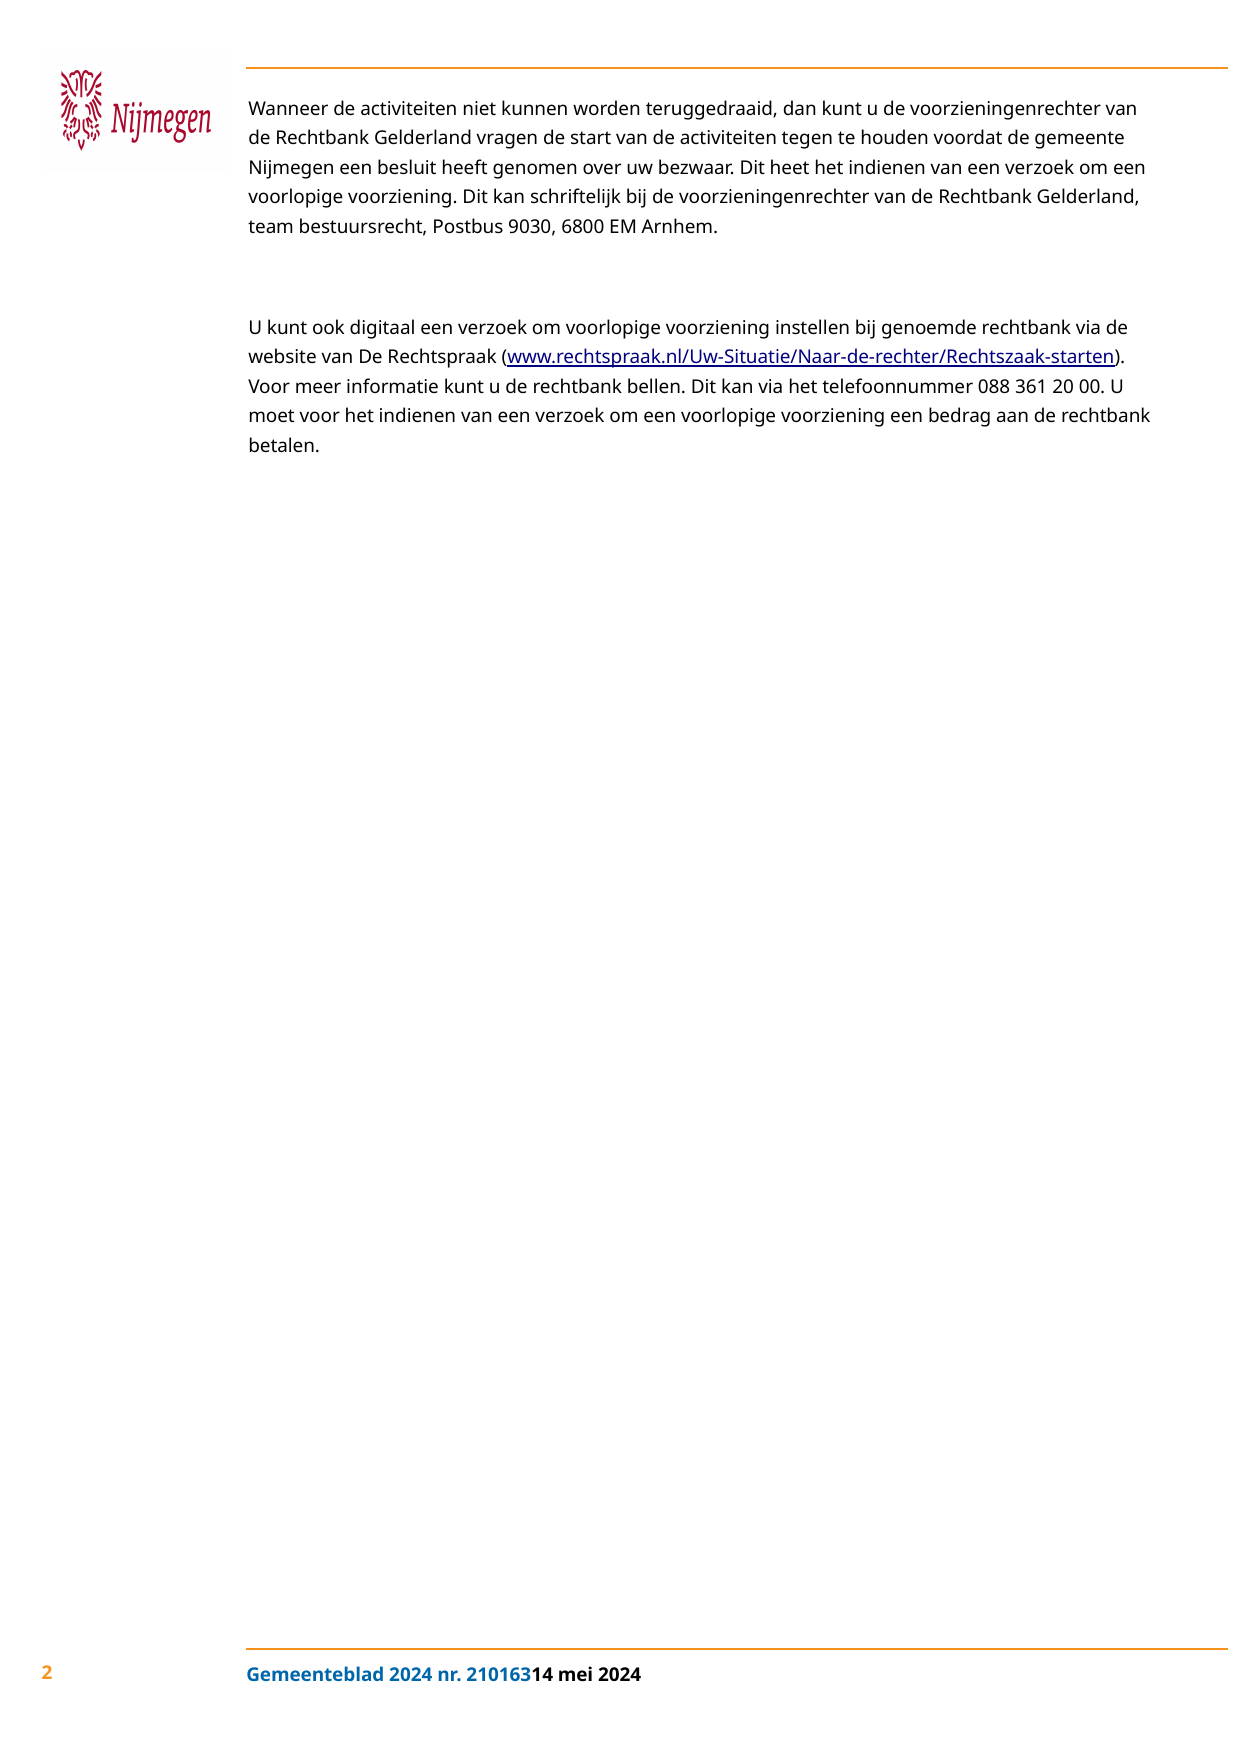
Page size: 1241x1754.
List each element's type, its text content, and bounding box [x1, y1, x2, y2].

text U kunt ook digitaal een verzoek om voorlopige voorziening instellen bij genoemde rechtbank via de website van De Rechtspraak (www.rechtspraak.nl/Uw-Situatie/Naar-de-rechter/Rechtszaak-starten). Voor meer informatie kunt u de rechtbank bellen. Dit kan via het telefoonnummer 088 361 20 00. U moet voor het indienen van een verzoek om een voorlopige voorziening een bedrag aan de rechtbank betalen. [248, 314, 1152, 458]
text Wanneer de activiteiten niet kunnen worden teruggedraaid, dan kunt u de voorzieningenrechter van de Rechtbank Gelderland vragen de start van de activiteiten tegen te houden voordat de gemeente Nijmegen een besluit heeft genomen over uw bezwaar. Dit heet het indienen van een verzoek om een voorlopige voorziening. Dit kan schriftelijk bij de voorzieningenrechter van de Rechtbank Gelderland, team bestuursrecht, Postbus 9030, 6800 EM Arnhem. [248, 95, 1152, 239]
picture [41, 47, 231, 172]
